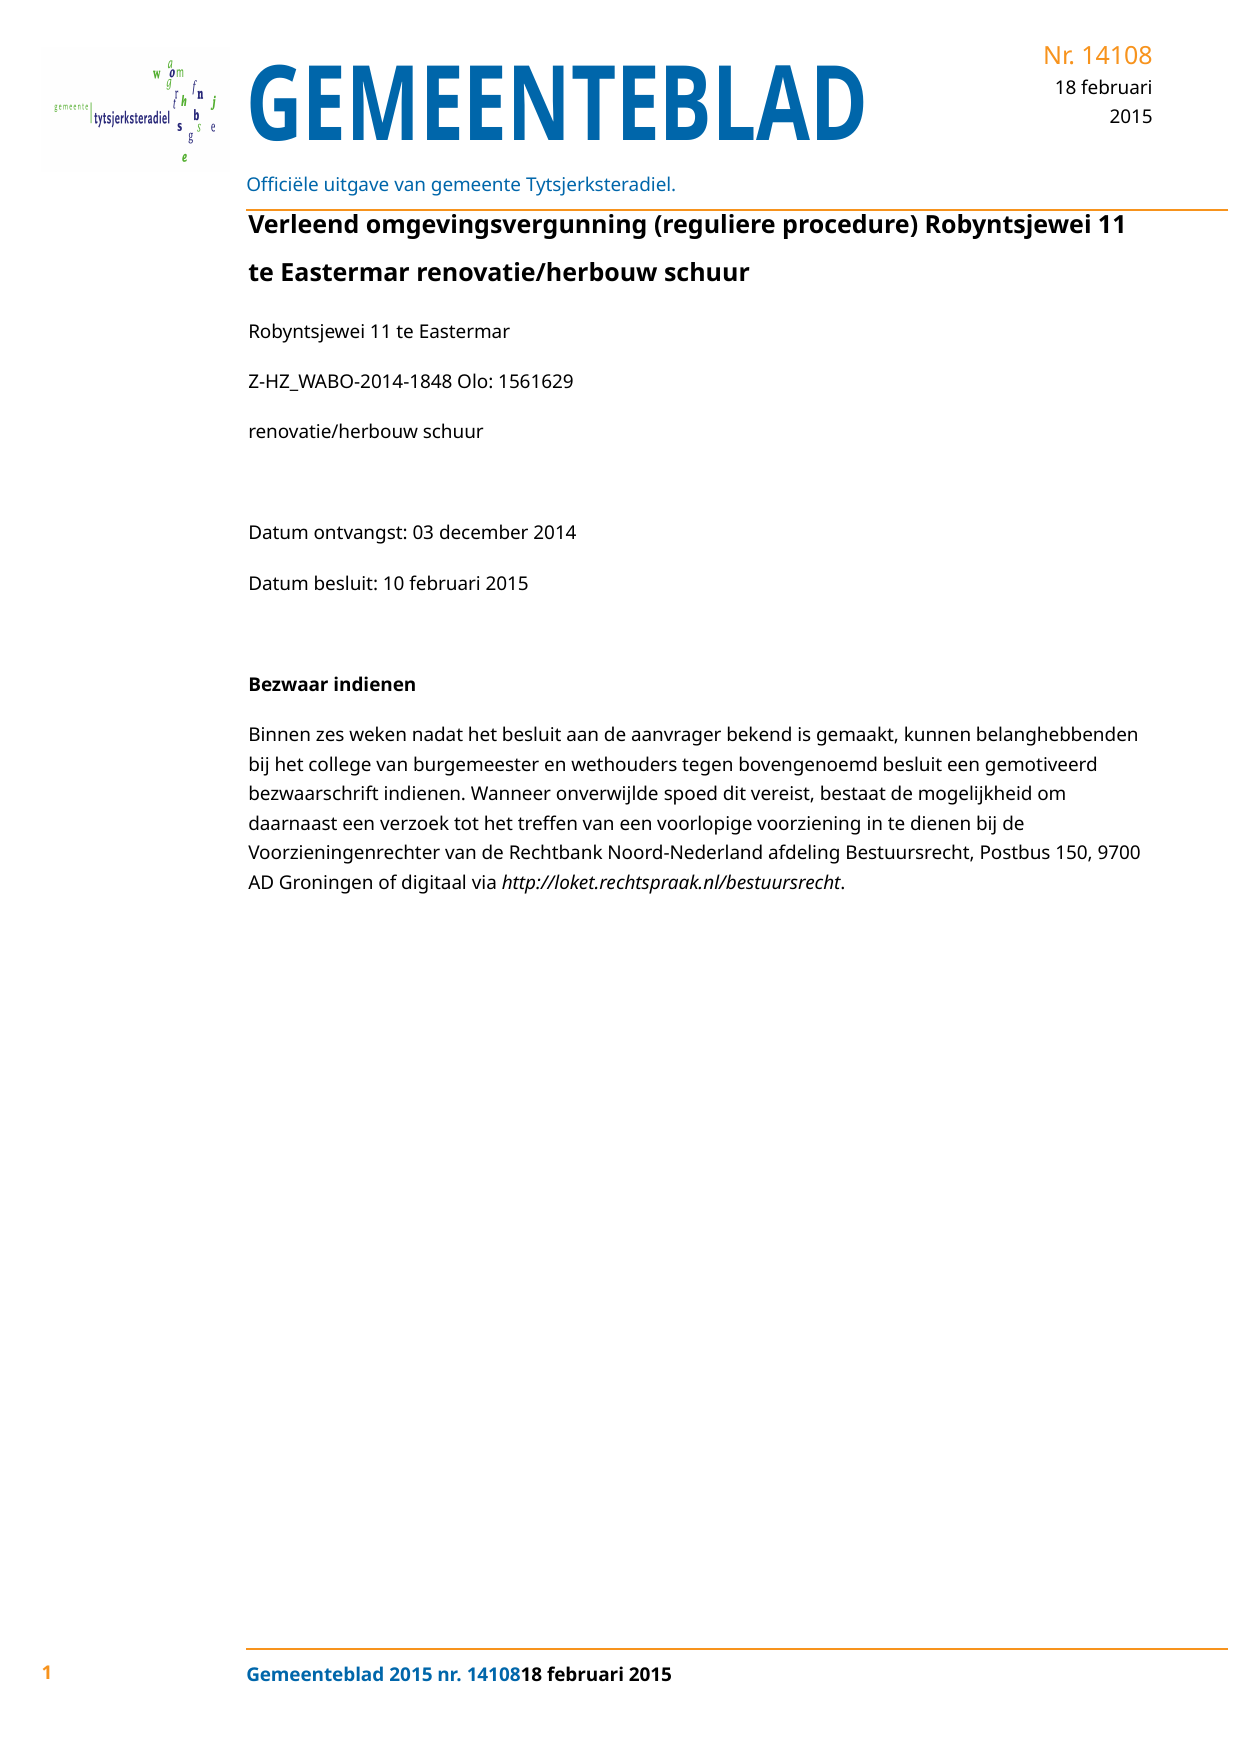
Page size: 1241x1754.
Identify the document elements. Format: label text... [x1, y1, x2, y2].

text renovatie/herbouw schuur [248, 419, 1152, 444]
text Z-HZ_WABO-2014-1848 Olo: 1561629 [248, 368, 1152, 394]
text Binnen zes weken nadat het besluit aan de aanvrager bekend is gemaakt, kunnen belanghebbenden bij het college van burgemeester en wethouders tegen bovengenoemd besluit een gemotiveerd bezwaarschrift indienen. Wanneer onverwijlde spoed dit vereist, bestaat de mogelijkheid om daarnaast een verzoek tot het treffen van een voorlopige voorziening in te dienen bij de Voorzieningenrechter van de Rechtbank Noord-Nederland afdeling Bestuursrecht, Postbus 150, 9700 AD Groningen of digitaal via http://loket.rechtspraak.nl/bestuursrecht. [248, 721, 1152, 895]
text Datum ontvangst: 03 december 2014 [248, 519, 1152, 545]
text Verleend omgevingsvergunning (reguliere procedure) Robyntsjewei 11 te Eastermar renovatie/herbouw schuur [248, 211, 1152, 288]
text Bezwaar indienen [248, 671, 1152, 697]
text Datum besluit: 10 februari 2015 [248, 570, 1152, 596]
picture [41, 47, 231, 172]
text Robyntsjewei 11 te Eastermar [248, 318, 1152, 344]
